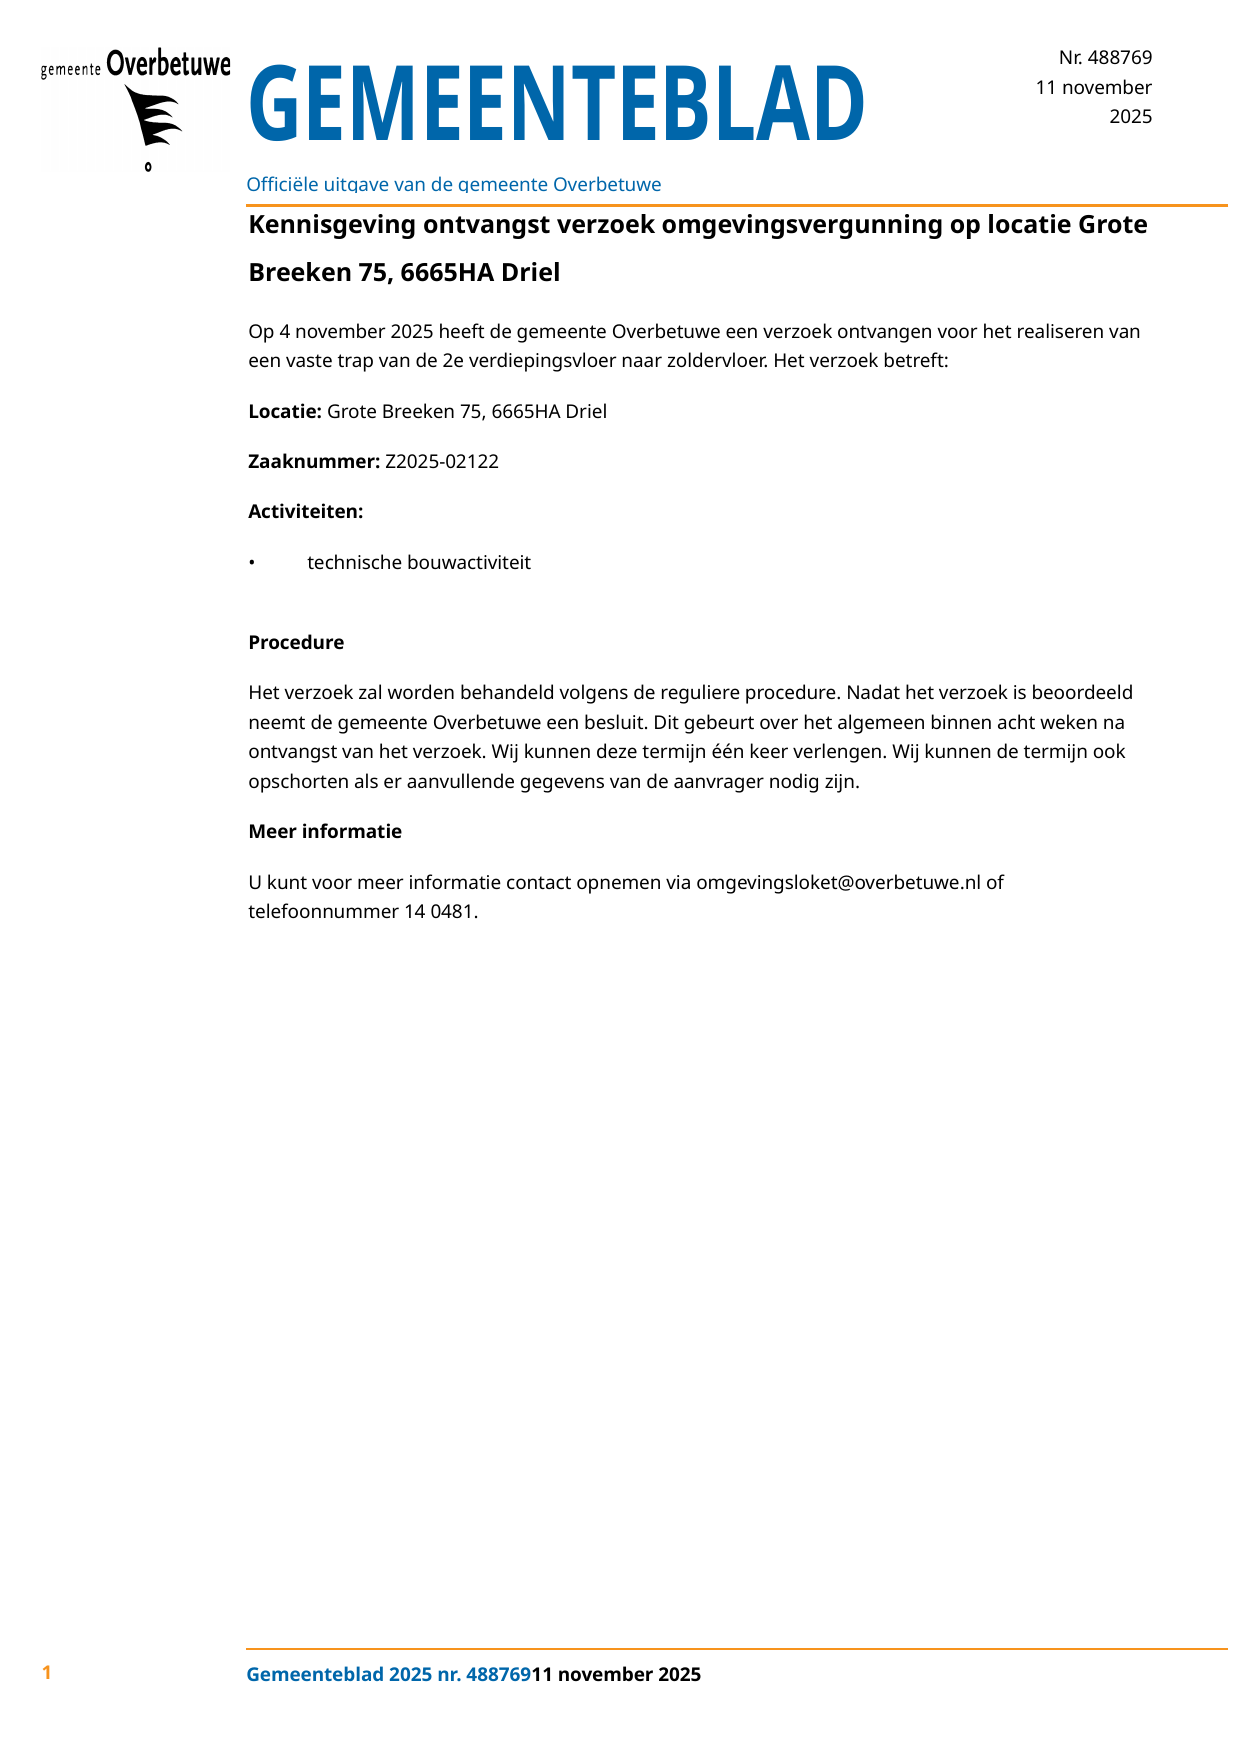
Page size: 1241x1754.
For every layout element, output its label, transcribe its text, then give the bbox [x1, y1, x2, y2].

text U kunt voor meer informatie contact opnemen via omgevingsloket@overbetuwe.nl of telefoonnummer 14 0481. [248, 869, 1152, 924]
text Activiteiten: [248, 499, 1152, 524]
text Zaaknummer: Z2025-02122 [248, 448, 1152, 474]
text Kennisgeving ontvangst verzoek omgevingsvergunning op locatie Grote Breeken 75, 6665HA Driel [248, 207, 1152, 288]
text Meer informatie [248, 819, 1152, 844]
text Procedure [248, 629, 1152, 655]
picture [41, 47, 231, 172]
text Het verzoek zal worden behandeld volgens de reguliere procedure. Nadat het verzoek is beoordeeld neemt de gemeente Overbetuwe een besluit. Dit gebeurt over het algemeen binnen acht weken na ontvangst van het verzoek. Wij kunnen deze termijn één keer verlengen. Wij kunnen de termijn ook opschorten als er aanvullende gegevens van de aanvrager nodig zijn. [248, 679, 1152, 794]
list technische bouwactiviteit [248, 549, 1152, 575]
text Locatie: Grote Breeken 75, 6665HA Driel [248, 398, 1152, 424]
text Op 4 november 2025 heeft de gemeente Overbetuwe een verzoek ontvangen voor het realiseren van een vaste trap van de 2e verdiepingsvloer naar zoldervloer. Het verzoek betreft: [248, 318, 1152, 373]
